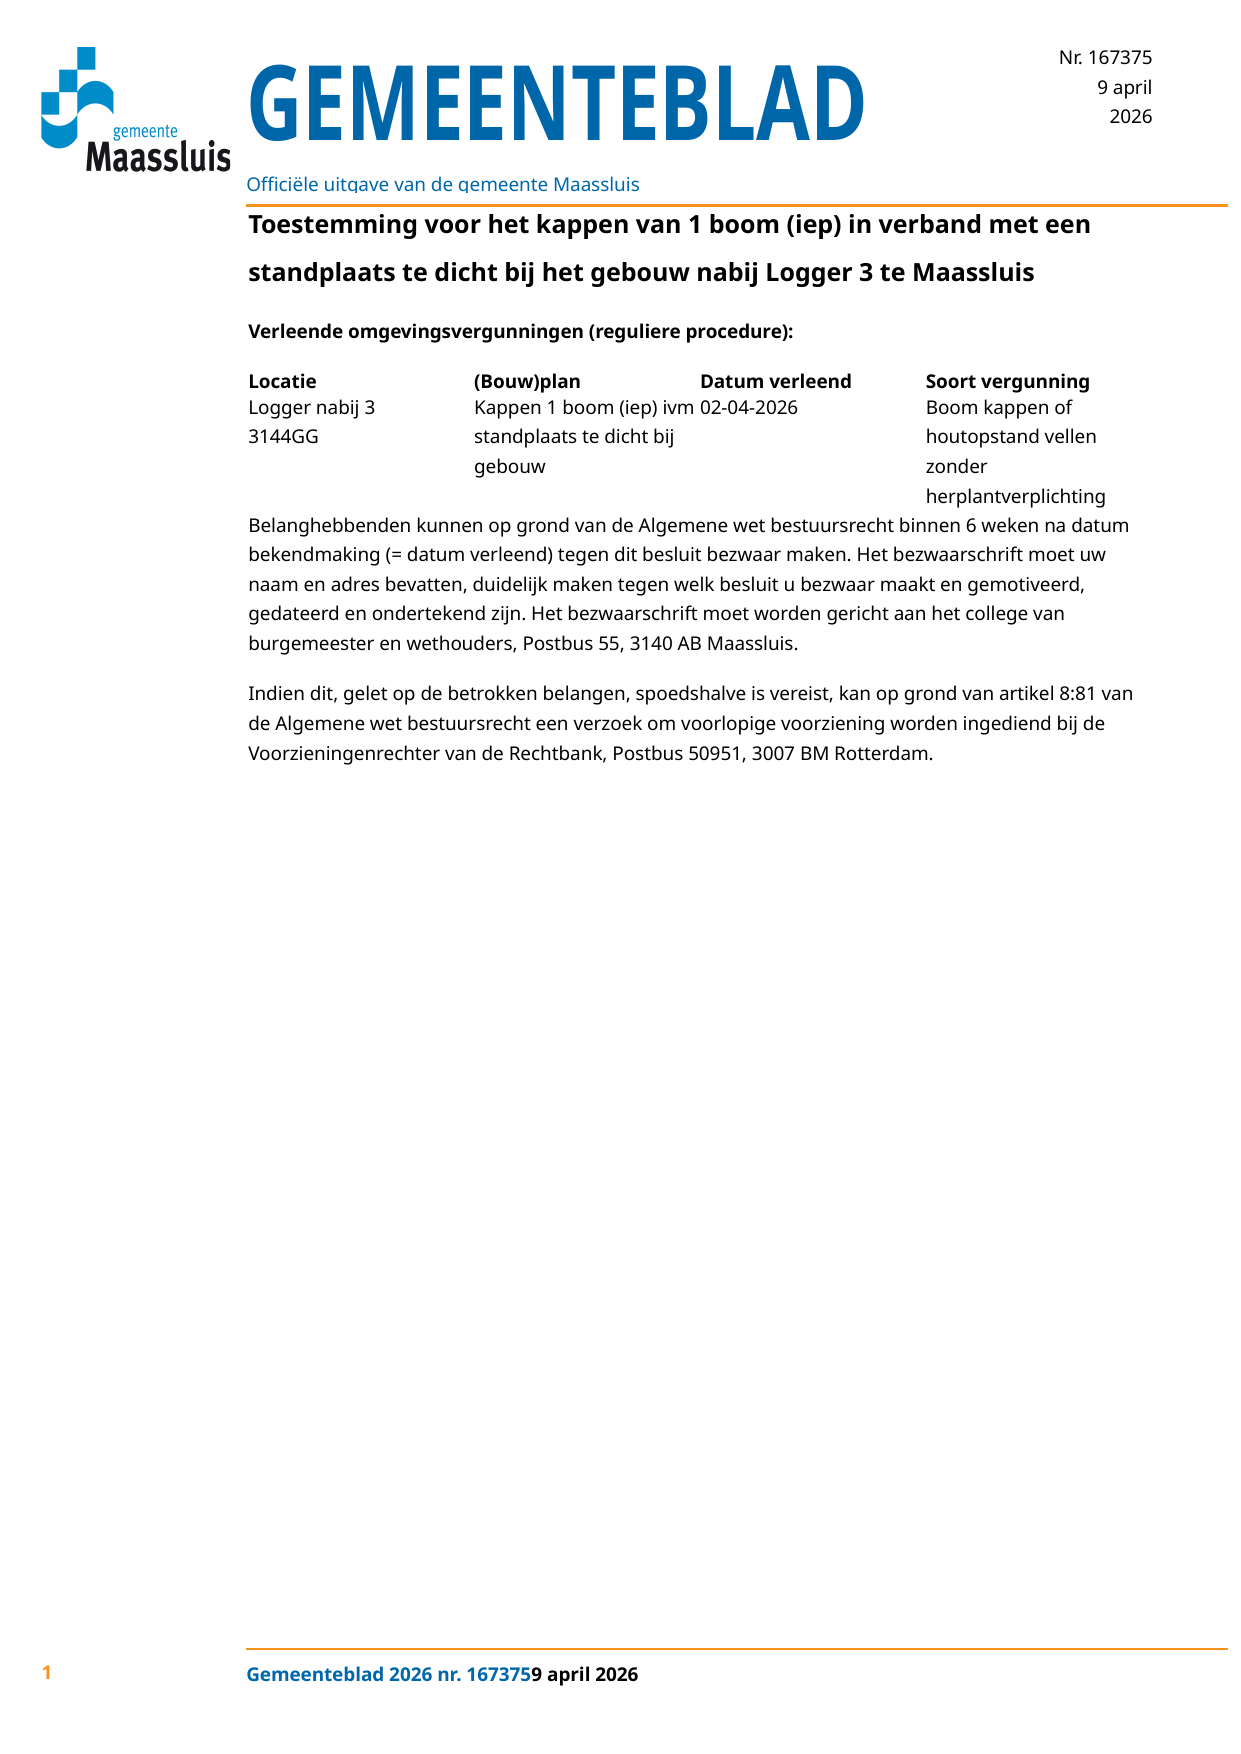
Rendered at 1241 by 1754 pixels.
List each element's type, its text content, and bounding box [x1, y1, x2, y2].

table_header (Bouw)plan [474, 369, 700, 394]
text Toestemming voor het kappen van 1 boom (iep) in verband met een standplaats te dicht bij het gebouw nabij Logger 3 te Maassluis [248, 207, 1152, 288]
table_header Soort vergunning [926, 369, 1152, 394]
table_cell Logger nabij 3 3144GG [248, 394, 474, 509]
text Verleende omgevingsvergunningen (reguliere procedure): [248, 318, 1152, 344]
text Indien dit, gelet op de betrokken belangen, spoedshalve is vereist, kan op grond van artikel 8:81 van de Algemene wet bestuursrecht een verzoek om voorlopige voorziening worden ingediend bij de Voorzieningenrechter van de Rechtbank, Postbus 50951, 3007 BM Rotterdam. [248, 681, 1152, 766]
picture [41, 47, 77, 92]
picture [41, 47, 231, 172]
text Belanghebbenden kunnen op grond van de Algemene wet bestuursrecht binnen 6 weken na datum bekendmaking (= datum verleend) tegen dit besluit bezwaar maken. Het bezwaarschrift moet uw naam en adres bevatten, duidelijk maken tegen welk besluit u bezwaar maakt en gemotiveerd, gedateerd en ondertekend zijn. Het bezwaarschrift moet worden gericht aan het college van burgemeester en wethouders, Postbus 55, 3140 AB Maassluis. [248, 512, 1152, 656]
table_cell Boom kappen of houtopstand vellen zonder herplantverplichting [926, 394, 1152, 509]
table_cell 02-04-2026 [700, 394, 926, 509]
table_cell Kappen 1 boom (iep) ivm standplaats te dicht bij gebouw [474, 394, 700, 509]
table_header Locatie [248, 369, 474, 394]
table_header Datum verleend [700, 369, 926, 394]
